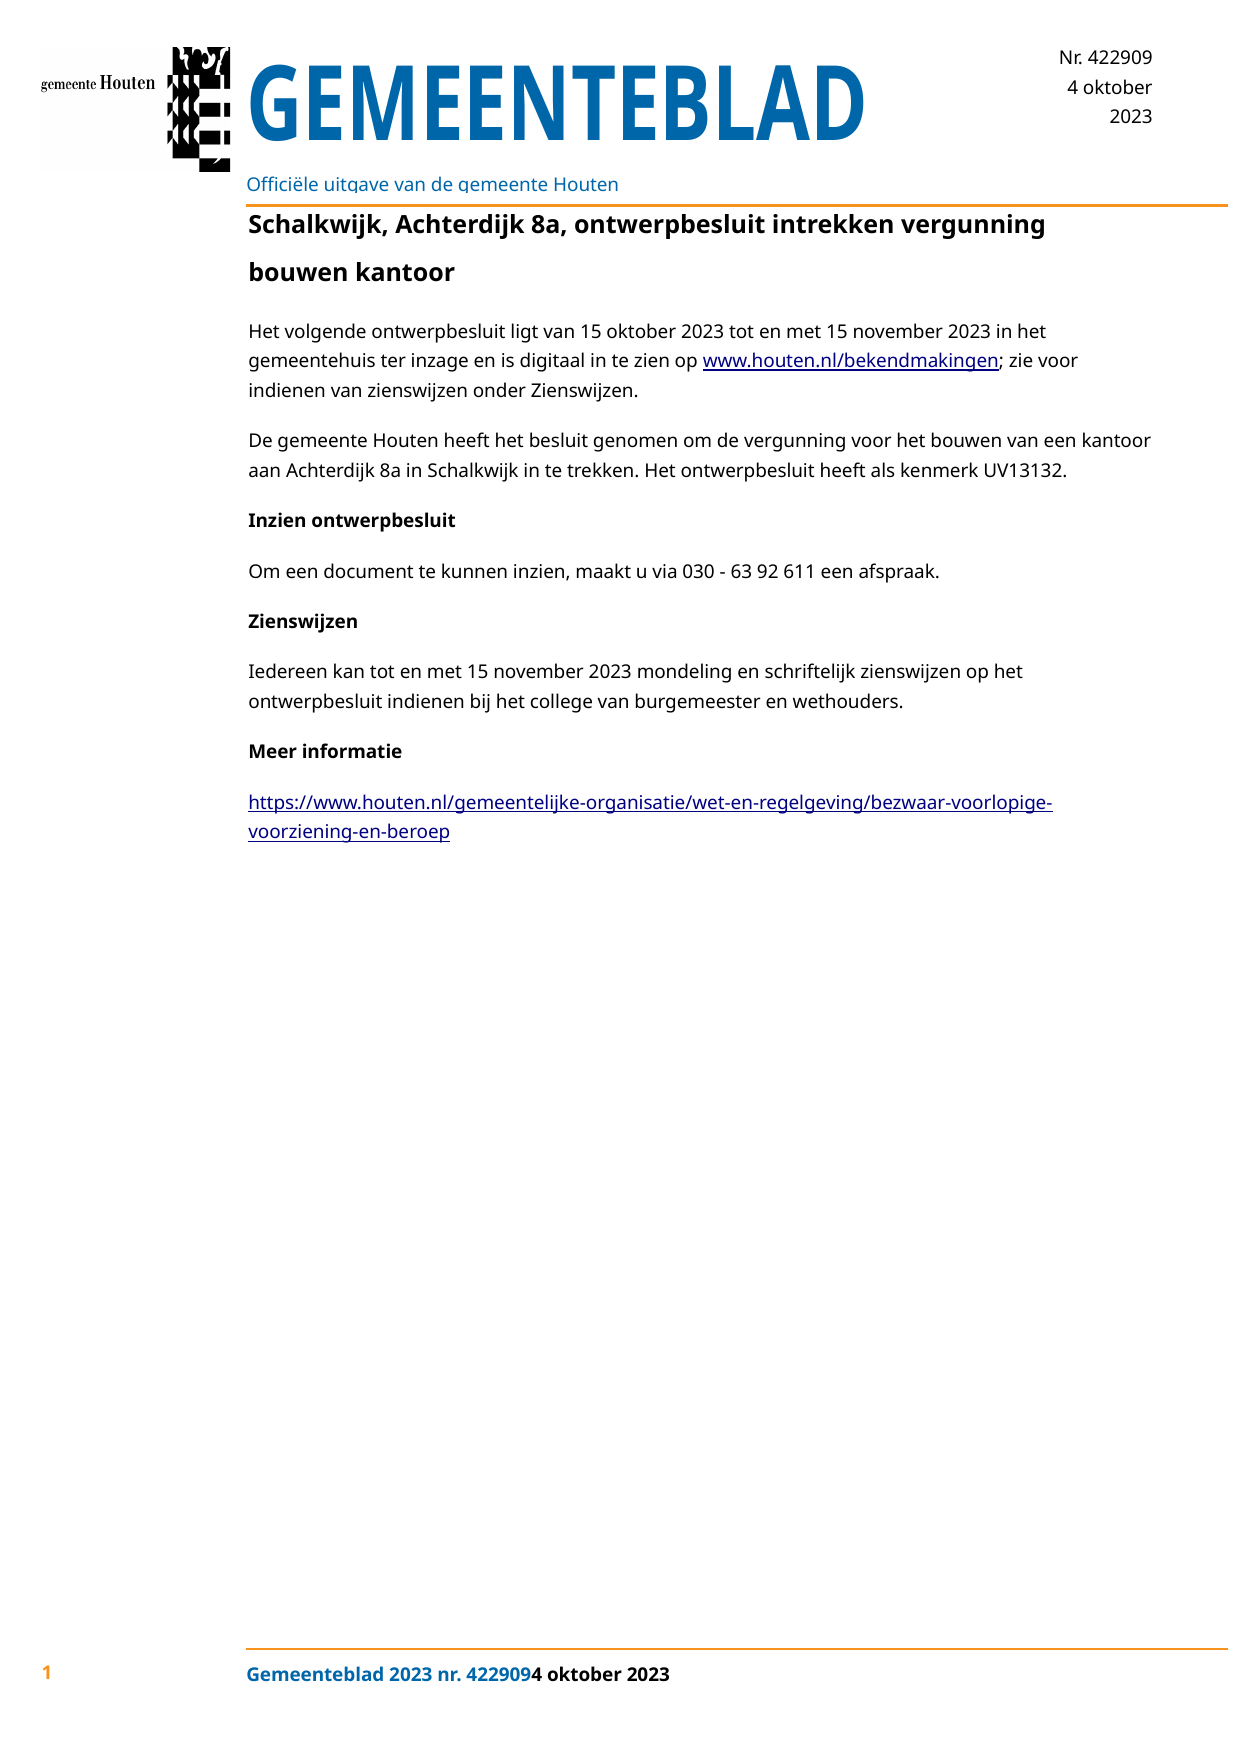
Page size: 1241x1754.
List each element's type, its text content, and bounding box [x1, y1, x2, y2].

text Zienswijzen [248, 608, 1152, 634]
text Inzien ontwerpbesluit [248, 507, 1152, 533]
text Meer informatie [248, 739, 1152, 764]
text De gemeente Houten heeft het besluit genomen om de vergunning voor het bouwen van een kantoor aan Achterdijk 8a in Schalkwijk in te trekken. Het ontwerpbesluit heeft als kenmerk UV13132. [248, 427, 1152, 483]
text Om een document te kunnen inzien, maakt u via 030 - 63 92 611 een afspraak. [248, 558, 1152, 584]
text Het volgende ontwerpbesluit ligt van 15 oktober 2023 tot en met 15 november 2023 in het gemeentehuis ter inzage en is digitaal in te zien op www.houten.nl/bekendmakingen; zie voor indienen van zienswijzen onder Zienswijzen. [248, 318, 1152, 403]
picture [41, 47, 231, 172]
text Schalkwijk, Achterdijk 8a, ontwerpbesluit intrekken vergunning bouwen kantoor [248, 207, 1152, 288]
text https://www.houten.nl/gemeentelijke-organisatie/wet-en-regelgeving/bezwaar-voorlopige-voorziening-en-beroep [248, 789, 1152, 844]
text Iedereen kan tot en met 15 november 2023 mondeling en schriftelijk zienswijzen op het ontwerpbesluit indienen bij het college van burgemeester en wethouders. [248, 659, 1152, 714]
